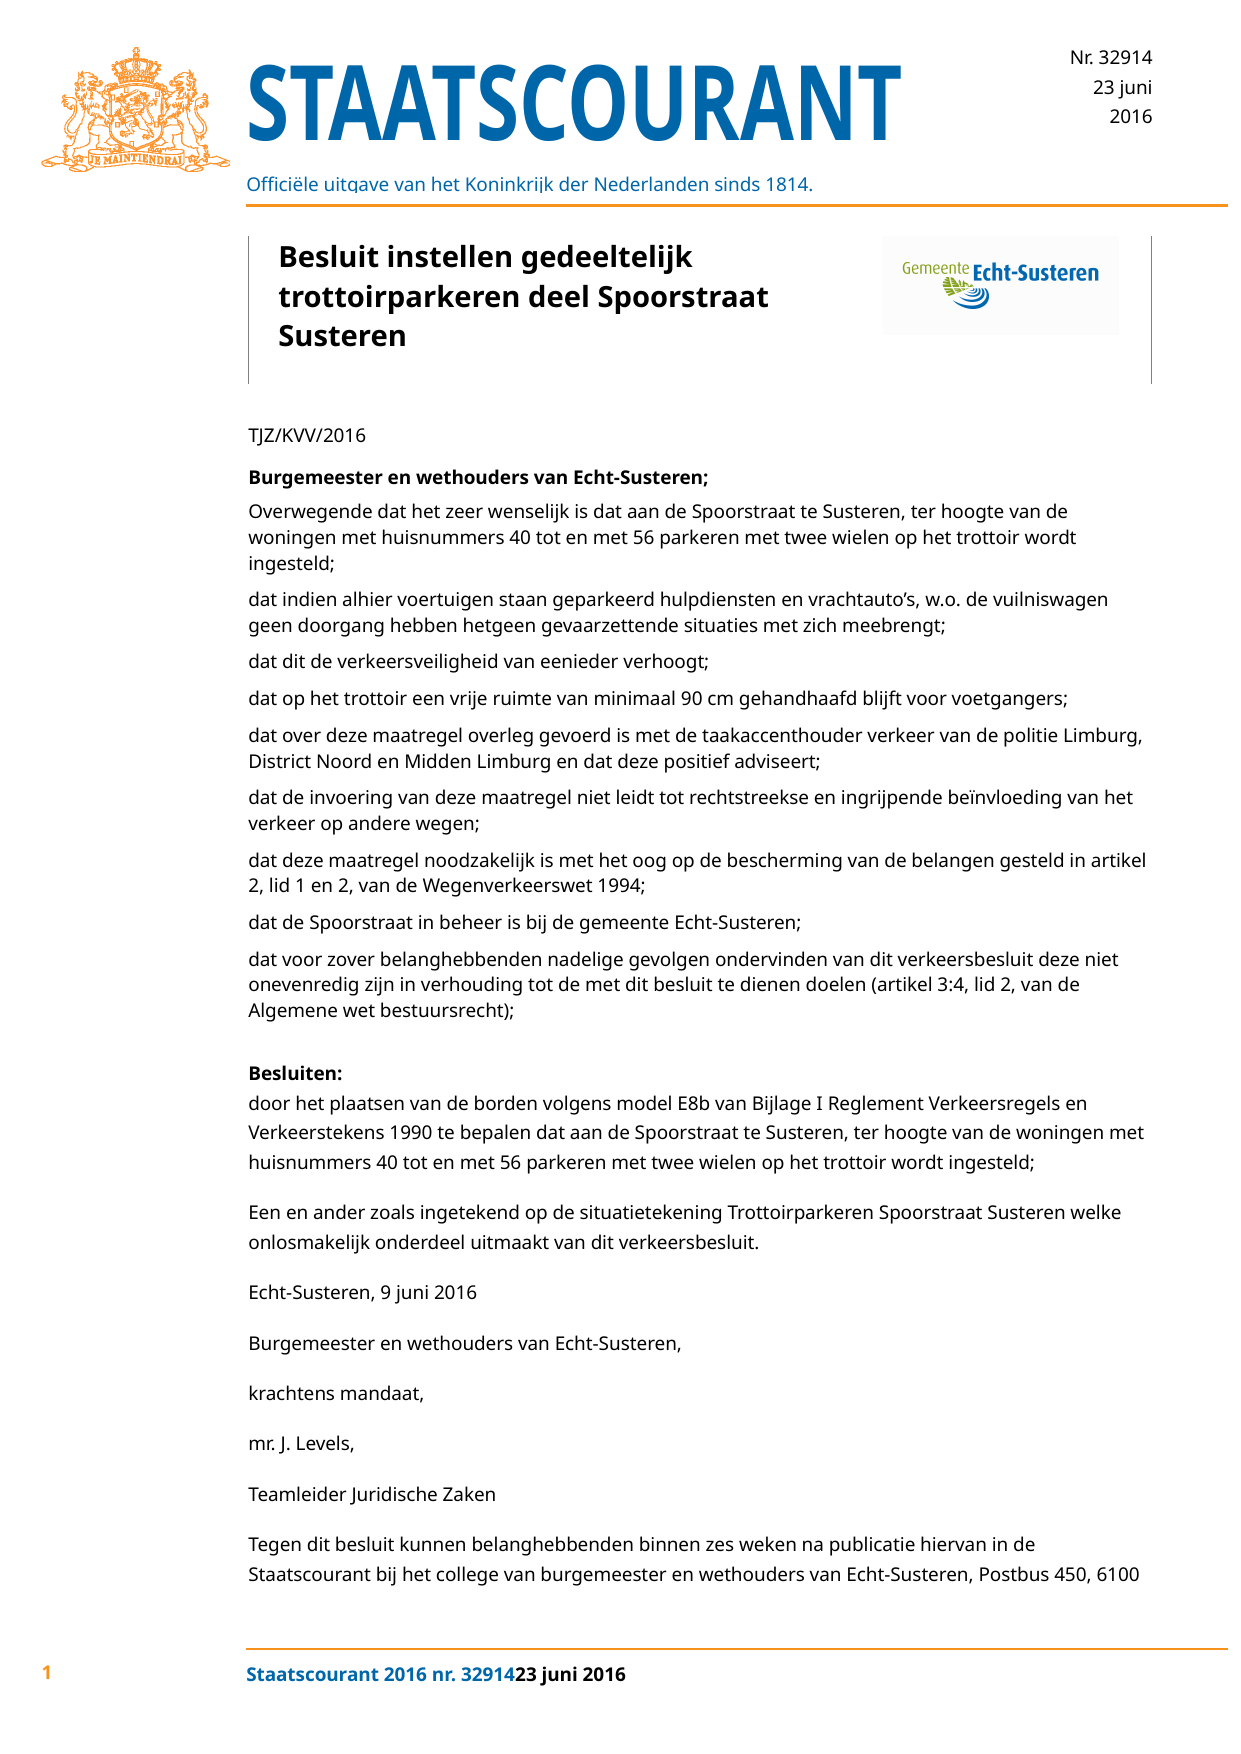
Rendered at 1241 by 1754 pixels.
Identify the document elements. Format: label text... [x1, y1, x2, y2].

text dat dit de verkeersveiligheid van eenieder verhoogt; [248, 649, 1152, 674]
text dat indien alhier voertuigen staan geparkeerd hulpdiensten en vrachtauto’s, w.o. de vuilniswagen geen doorgang hebben hetgeen gevaarzettende situaties met zich meebrengt; [248, 586, 1152, 638]
text krachtens mandaat, [248, 1380, 1152, 1406]
text dat voor zover belanghebbenden nadelige gevolgen ondervinden van dit verkeersbesluit deze niet onevenredig zijn in verhouding tot de met dit besluit te dienen doelen (artikel 3:4, lid 2, van de Algemene wet bestuursrecht); [248, 946, 1152, 1023]
text Teamleider Juridische Zaken [248, 1481, 1152, 1507]
text Een en ander zoals ingetekend op de situatietekening Trottoirparkeren Spoorstraat Susteren welke onlosmakelijk onderdeel uitmaakt van dit verkeersbesluit. [248, 1199, 1152, 1254]
picture [882, 236, 1119, 335]
text Tegen dit besluit kunnen belanghebbenden binnen zes weken na publicatie hiervan in de Staatscourant bij het college van burgemeester en wethouders van Echt-Susteren, Postbus 450, 6100 [248, 1531, 1152, 1587]
text Besluiten: [248, 1060, 1152, 1086]
table_header [850, 236, 1151, 384]
text Burgemeester en wethouders van Echt-Susteren, [248, 1330, 1152, 1355]
text Overwegende dat het zeer wenselijk is dat aan de Spoorstraat te Susteren, ter hoogte van de woningen met huisnummers 40 tot en met 56 parkeren met twee wielen op het trottoir wordt ingesteld; [248, 498, 1152, 575]
text dat op het trottoir een vrije ruimte van minimaal 90 cm gehandhaafd blijft voor voetgangers; [248, 685, 1152, 711]
picture [41, 47, 231, 172]
text dat de Spoorstraat in beheer is bij de gemeente Echt-Susteren; [248, 909, 1152, 935]
text Echt-Susteren, 9 juni 2016 [248, 1279, 1152, 1305]
text Burgemeester en wethouders van Echt-Susteren; [248, 464, 1152, 490]
text door het plaatsen van de borden volgens model E8b van Bijlage I Reglement Verkeersregels en Verkeerstekens 1990 te bepalen dat aan de Spoorstraat te Susteren, ter hoogte van de woningen met huisnummers 40 tot en met 56 parkeren met twee wielen op het trottoir wordt ingesteld; [248, 1090, 1152, 1174]
text dat deze maatregel noodzakelijk is met het oog op de bescherming van de belangen gesteld in artikel 2, lid 1 en 2, van de Wegenverkeerswet 1994; [248, 847, 1152, 898]
text dat de invoering van deze maatregel niet leidt tot rechtstreekse en ingrijpende beïnvloeding van het verkeer op andere wegen; [248, 784, 1152, 836]
text mr. J. Levels, [248, 1431, 1152, 1456]
table_header Besluit instellen gedeeltelijk trottoirparkeren deel Spoorstraat Susteren [249, 236, 850, 384]
text dat over deze maatregel overleg gevoerd is met de taakaccenthouder verkeer van de politie Limburg, District Noord en Midden Limburg en dat deze positief adviseert; [248, 722, 1152, 773]
text TJZ/KVV/2016 [248, 422, 1152, 448]
